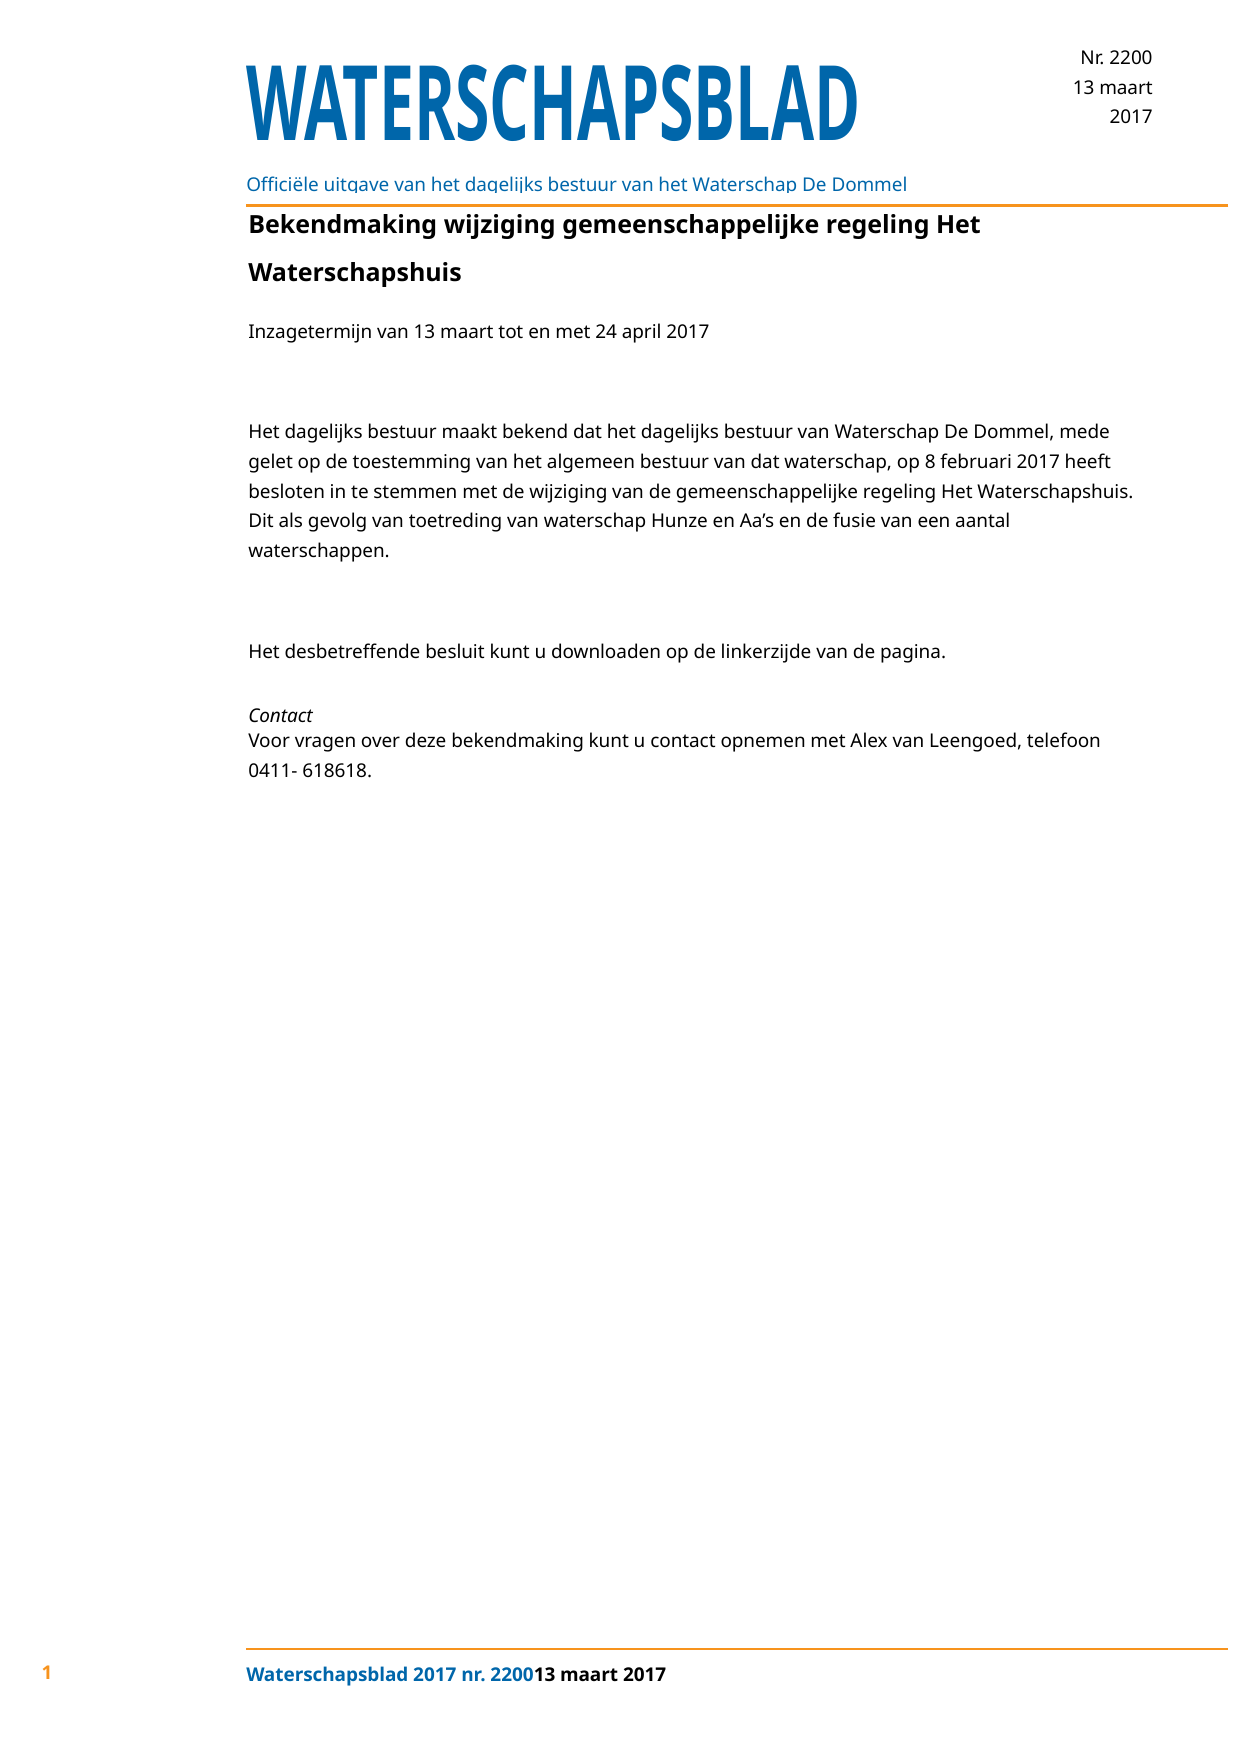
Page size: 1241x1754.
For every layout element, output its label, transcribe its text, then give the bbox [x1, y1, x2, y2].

text Contact [248, 702, 1152, 728]
text Inzagetermijn van 13 maart tot en met 24 april 2017 [248, 318, 1152, 344]
text Het dagelijks bestuur maakt bekend dat het dagelijks bestuur van Waterschap De Dommel, mede gelet op de toestemming van het algemeen bestuur van dat waterschap, op 8 februari 2017 heeft besloten in te stemmen met de wijziging van de gemeenschappelijke regeling Het Waterschapshuis. Dit als gevolg van toetreding van waterschap Hunze en Aa’s en de fusie van een aantal waterschappen. [248, 419, 1152, 563]
text Het desbetreffende besluit kunt u downloaden op de linkerzijde van de pagina. [248, 638, 1152, 664]
text Bekendmaking wijziging gemeenschappelijke regeling Het Waterschapshuis [248, 207, 1152, 288]
text Voor vragen over deze bekendmaking kunt u contact opnemen met Alex van Leengoed, telefoon 0411- 618618. [248, 728, 1152, 783]
picture [41, 47, 231, 172]
